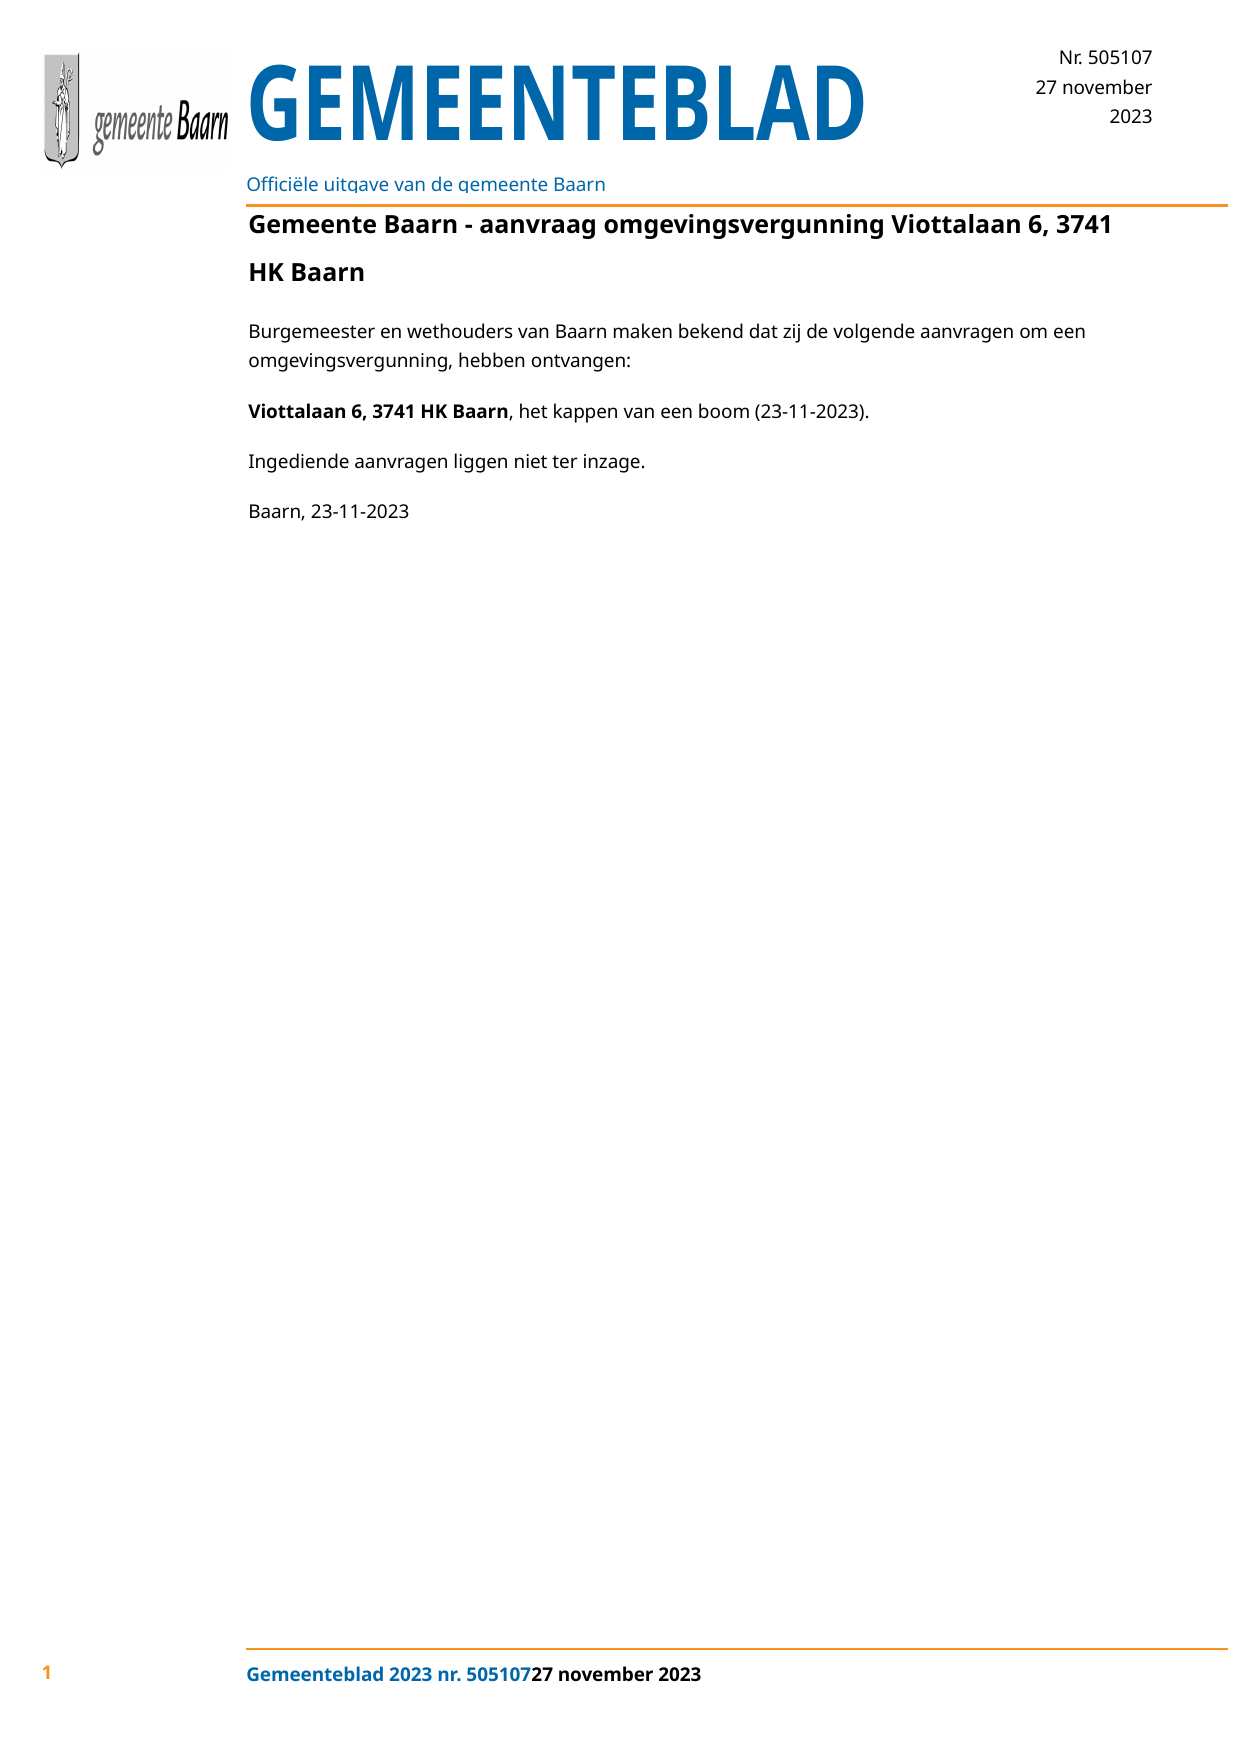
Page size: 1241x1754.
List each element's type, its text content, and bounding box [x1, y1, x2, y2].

text Gemeente Baarn - aanvraag omgevingsvergunning Viottalaan 6, 3741 HK Baarn [248, 207, 1152, 288]
text Burgemeester en wethouders van Baarn maken bekend dat zij de volgende aanvragen om een omgevingsvergunning, hebben ontvangen: [248, 318, 1152, 373]
text Viottalaan 6, 3741 HK Baarn, het kappen van een boom (23-11-2023). [248, 398, 1152, 424]
picture [41, 47, 231, 172]
text Baarn, 23-11-2023 [248, 499, 1152, 524]
text Ingediende aanvragen liggen niet ter inzage. [248, 448, 1152, 474]
